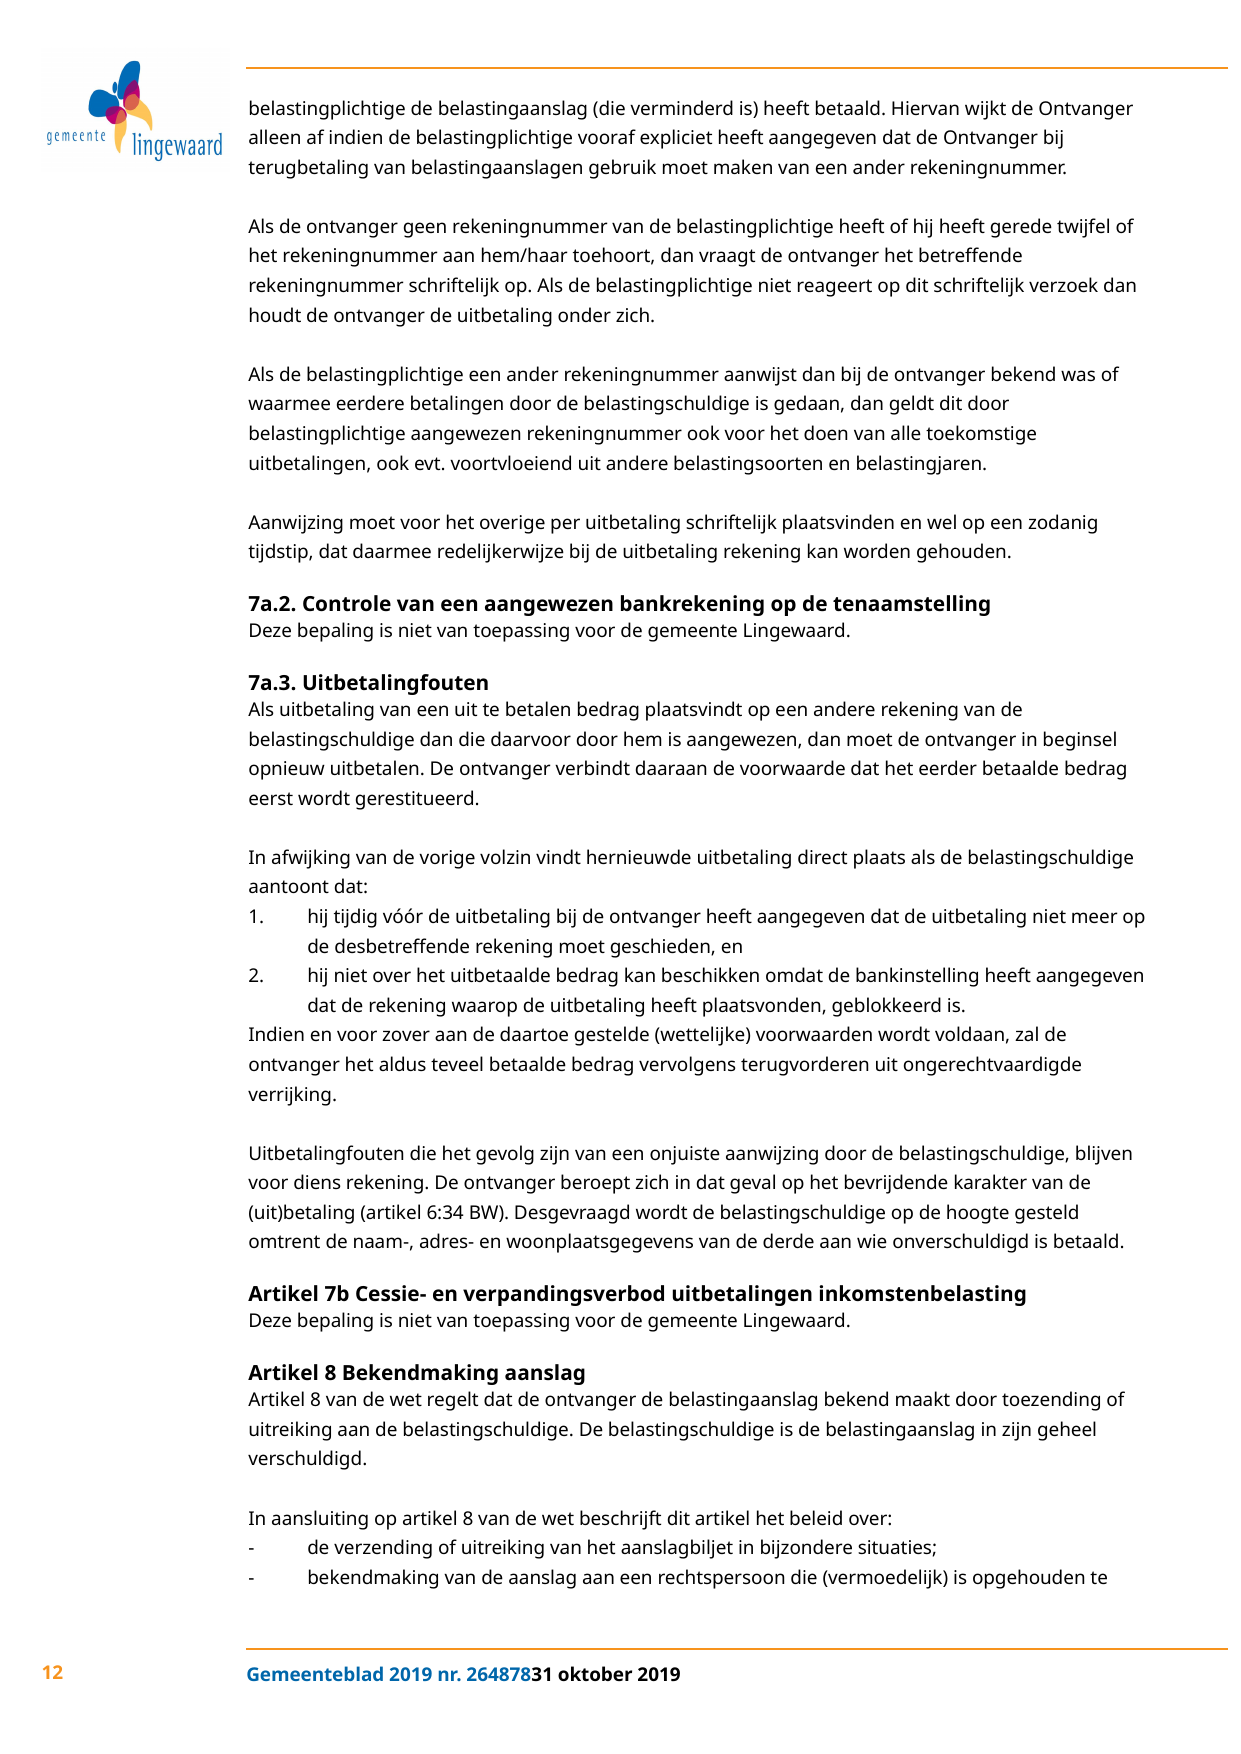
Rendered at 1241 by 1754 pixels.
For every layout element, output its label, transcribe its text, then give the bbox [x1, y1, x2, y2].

text Deze bepaling is niet van toepassing voor de gemeente Lingewaard. [248, 1308, 1152, 1333]
text Indien en voor zover aan de daartoe gestelde (wettelijke) voorwaarden wordt voldaan, zal de ontvanger het aldus teveel betaalde bedrag vervolgens terugvorderen uit ongerechtvaardigde verrijking. [248, 1022, 1152, 1107]
list hij niet over het uitbetaalde bedrag kan beschikken omdat de bankinstelling heeft aangegeven dat de rekening waarop de uitbetaling heeft plaatsvonden, geblokkeerd is. [248, 962, 1152, 1018]
text Artikel 8 Bekendmaking aanslag [248, 1358, 1152, 1386]
text In afwijking van de vorige volzin vindt hernieuwde uitbetaling direct plaats als de belastingschuldige aantoont dat: [248, 844, 1152, 899]
text Artikel 7b Cessie- en verpandingsverbod uitbetalingen inkomstenbelasting [248, 1279, 1152, 1308]
text 7a.3. Uitbetalingfouten [248, 668, 1152, 696]
list de verzending of uitreiking van het aanslagbiljet in bijzondere situaties; [248, 1534, 1152, 1560]
text Uitbetalingfouten die het gevolg zijn van een onjuiste aanwijzing door de belastingschuldige, blijven voor diens rekening. De ontvanger beroept zich in dat geval op het bevrijdende karakter van de (uit)betaling (artikel 6:34 BW). Desgevraagd wordt de belastingschuldige op de hoogte gesteld omtrent de naam-, adres- en woonplaatsgegevens van de derde aan wie onverschuldigd is betaald. [248, 1140, 1152, 1254]
text 7a.2. Controle van een aangewezen bankrekening op de tenaamstelling [248, 589, 1152, 617]
text Artikel 8 van de wet regelt dat de ontvanger de belastingaanslag bekend maakt door toezending of uitreiking aan de belastingschuldige. De belastingschuldige is de belastingaanslag in zijn geheel verschuldigd. [248, 1386, 1152, 1471]
text belastingplichtige de belastingaanslag (die verminderd is) heeft betaald. Hiervan wijkt de Ontvanger alleen af indien de belastingplichtige vooraf expliciet heeft aangegeven dat de Ontvanger bij terugbetaling van belastingaanslagen gebruik moet maken van een ander rekeningnummer. [248, 95, 1152, 180]
text Als de ontvanger geen rekeningnummer van de belastingplichtige heeft of hij heeft gerede twijfel of het rekeningnummer aan hem/haar toehoort, dan vraagt de ontvanger het betreffende rekeningnummer schriftelijk op. Als de belastingplichtige niet reageert op dit schriftelijk verzoek dan houdt de ontvanger de uitbetaling onder zich. [248, 213, 1152, 328]
text Als de belastingplichtige een ander rekeningnummer aanwijst dan bij de ontvanger bekend was of waarmee eerdere betalingen door de belastingschuldige is gedaan, dan geldt dit door belastingplichtige aangewezen rekeningnummer ook voor het doen van alle toekomstige uitbetalingen, ook evt. voortvloeiend uit andere belastingsoorten en belastingjaren. [248, 361, 1152, 476]
list bekendmaking van de aanslag aan een rechtspersoon die (vermoedelijk) is opgehouden te [248, 1564, 1152, 1590]
text In aansluiting op artikel 8 van de wet beschrijft dit artikel het beleid over: [248, 1505, 1152, 1531]
picture [41, 47, 231, 172]
text Aanwijzing moet voor het overige per uitbetaling schriftelijk plaatsvinden en wel op een zodanig tijdstip, dat daarmee redelijkerwijze bij de uitbetaling rekening kan worden gehouden. [248, 509, 1152, 564]
list hij tijdig vóór de uitbetaling bij de ontvanger heeft aangegeven dat de uitbetaling niet meer op de desbetreffende rekening moet geschieden, en [248, 903, 1152, 959]
text Als uitbetaling van een uit te betalen bedrag plaatsvindt op een andere rekening van de belastingschuldige dan die daarvoor door hem is aangewezen, dan moet de ontvanger in beginsel opnieuw uitbetalen. De ontvanger verbindt daaraan de voorwaarde dat het eerder betaalde bedrag eerst wordt gerestitueerd. [248, 696, 1152, 811]
text Deze bepaling is niet van toepassing voor de gemeente Lingewaard. [248, 617, 1152, 643]
